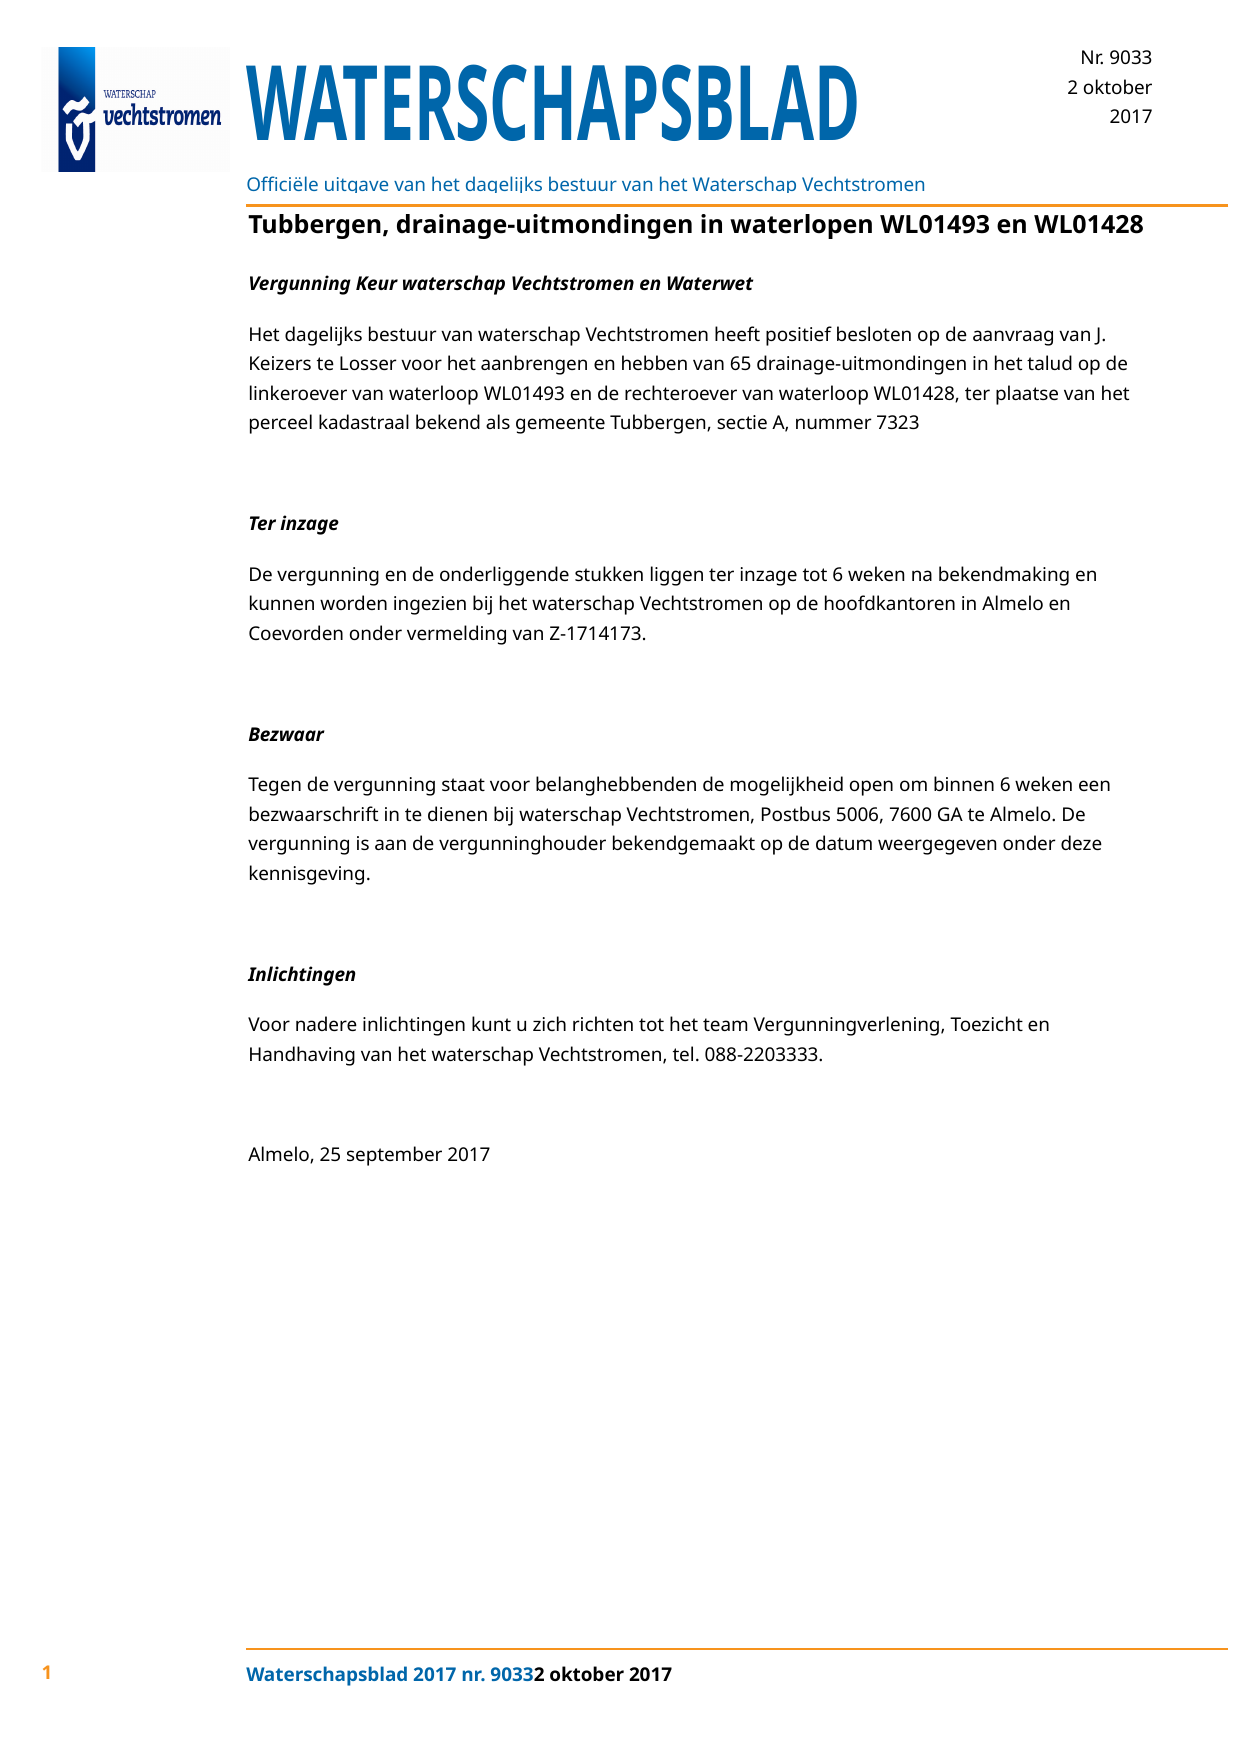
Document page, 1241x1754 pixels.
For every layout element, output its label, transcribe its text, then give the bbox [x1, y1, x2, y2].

text De vergunning en de onderliggende stukken liggen ter inzage tot 6 weken na bekendmaking en kunnen worden ingezien bij het waterschap Vechtstromen op de hoofdkantoren in Almelo en Coevorden onder vermelding van Z-1714173. [248, 561, 1152, 646]
text Inlichtingen [248, 961, 1152, 986]
text Bezwaar [248, 721, 1152, 746]
text Almelo, 25 september 2017 [248, 1142, 1152, 1167]
text Voor nadere inlichtingen kunt u zich richten tot het team Vergunningverlening, Toezicht en Handhaving van het waterschap Vechtstromen, tel. 088-2203333. [248, 1011, 1152, 1066]
text Het dagelijks bestuur van waterschap Vechtstromen heeft positief besloten op de aanvraag van J. Keizers te Losser voor het aanbrengen en hebben van 65 drainage-uitmondingen in het talud op de linkeroever van waterloop WL01493 en de rechteroever van waterloop WL01428, ter plaatse van het perceel kadastraal bekend als gemeente Tubbergen, sectie A, nummer 7323 [248, 321, 1152, 435]
text Tubbergen, drainage-uitmondingen in waterlopen WL01493 en WL01428 [248, 207, 1152, 241]
text Ter inzage [248, 510, 1152, 536]
picture [41, 47, 231, 172]
text Tegen de vergunning staat voor belanghebbenden de mogelijkheid open om binnen 6 weken een bezwaarschrift in te dienen bij waterschap Vechtstromen, Postbus 5006, 7600 GA te Almelo. De vergunning is aan de vergunninghouder bekendgemaakt op de datum weergegeven onder deze kennisgeving. [248, 771, 1152, 886]
text Vergunning Keur waterschap Vechtstromen en Waterwet [248, 270, 1152, 296]
